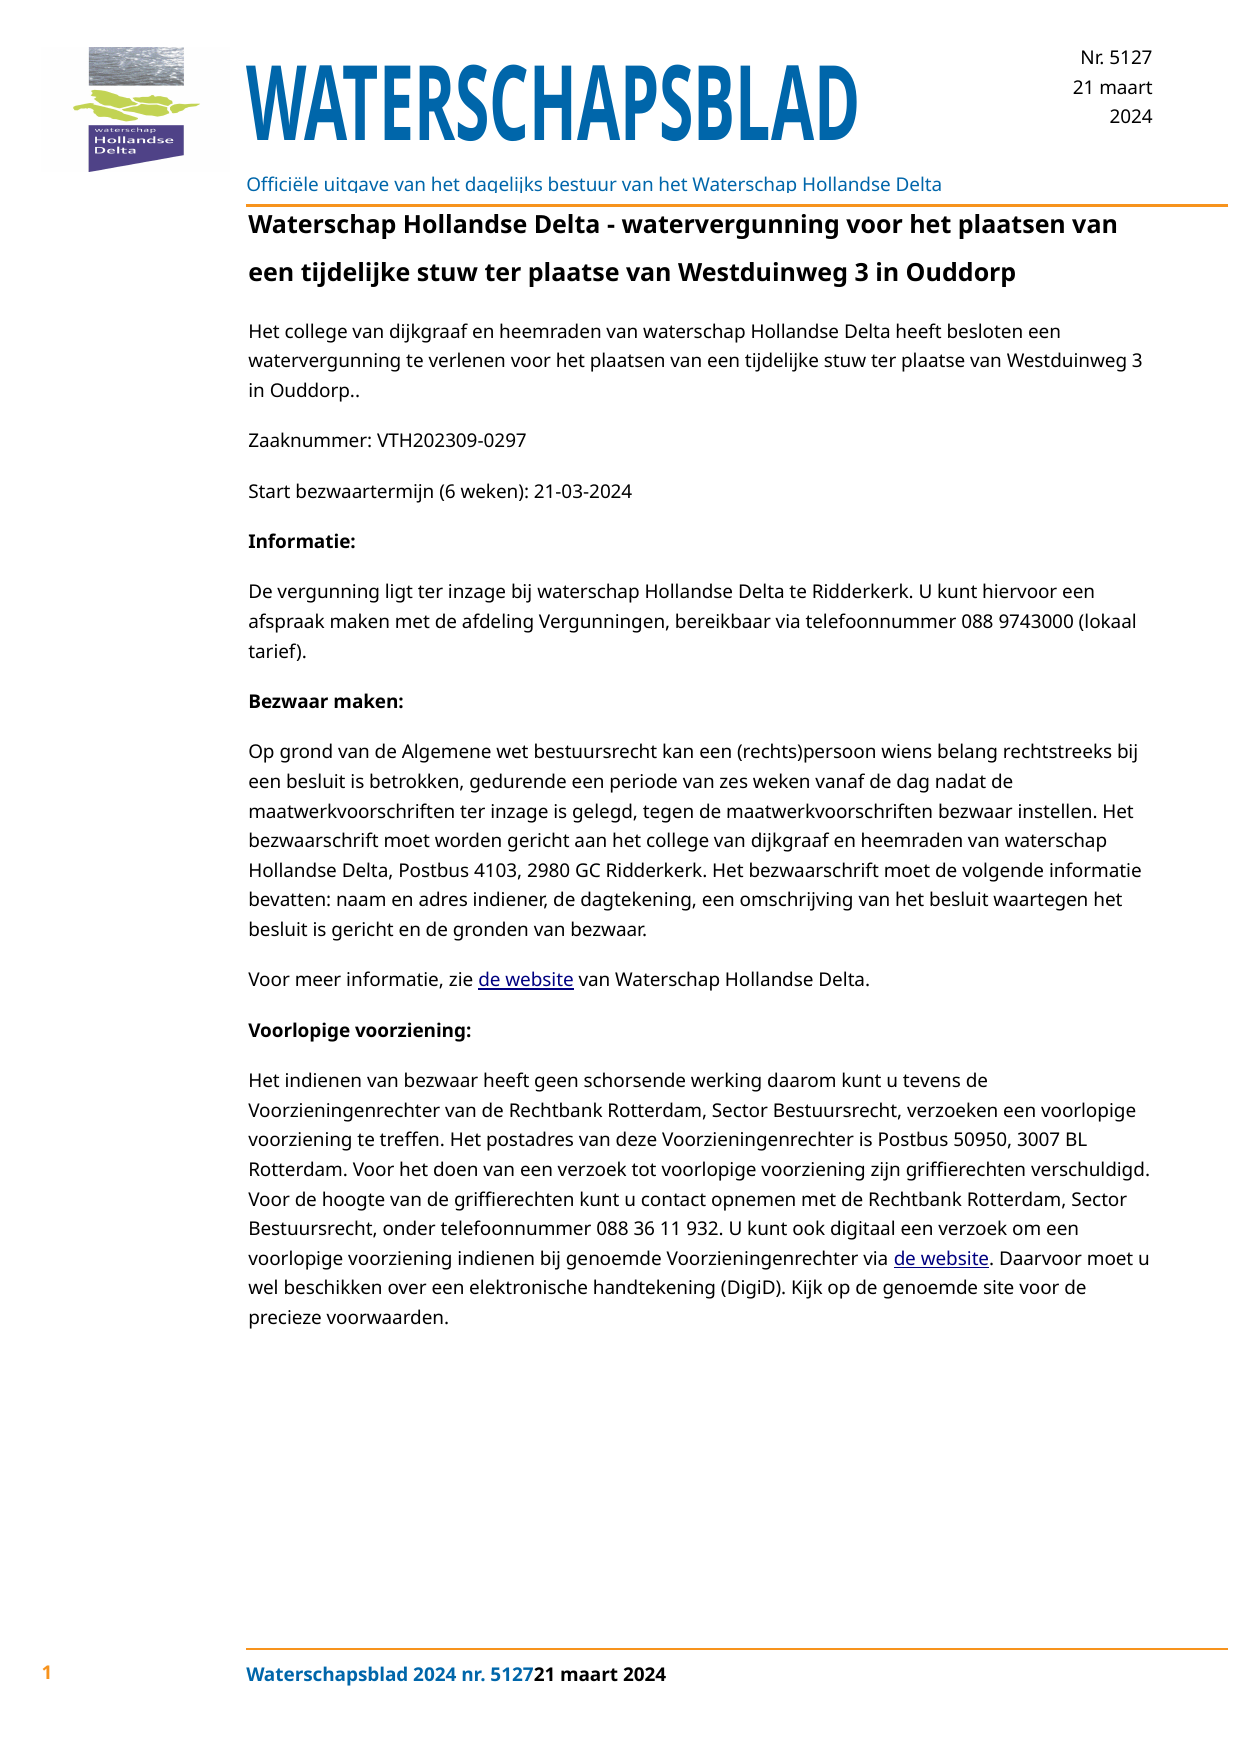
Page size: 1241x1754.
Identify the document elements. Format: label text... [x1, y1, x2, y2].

text Informatie: [248, 528, 1152, 554]
text Voorlopige voorziening: [248, 1017, 1152, 1043]
text De vergunning ligt ter inzage bij waterschap Hollandse Delta te Ridderkerk. U kunt hiervoor een afspraak maken met de afdeling Vergunningen, bereikbaar via telefoonnummer 088 9743000 (lokaal tarief). [248, 579, 1152, 664]
text Het college van dijkgraaf en heemraden van waterschap Hollandse Delta heeft besloten een watervergunning te verlenen voor het plaatsen van een tijdelijke stuw ter plaatse van Westduinweg 3 in Ouddorp.. [248, 318, 1152, 403]
text Start bezwaartermijn (6 weken): 21-03-2024 [248, 478, 1152, 504]
text Op grond van de Algemene wet bestuursrecht kan een (rechts)persoon wiens belang rechtstreeks bij een besluit is betrokken, gedurende een periode van zes weken vanaf de dag nadat de maatwerkvoorschriften ter inzage is gelegd, tegen de maatwerkvoorschriften bezwaar instellen. Het bezwaarschrift moet worden gericht aan het college van dijkgraaf en heemraden van waterschap Hollandse Delta, Postbus 4103, 2980 GC Ridderkerk. Het bezwaarschrift moet de volgende informatie bevatten: naam en adres indiener, de dagtekening, een omschrijving van het besluit waartegen het besluit is gericht en de gronden van bezwaar. [248, 739, 1152, 942]
picture [41, 47, 231, 172]
text Voor meer informatie, zie de website van Waterschap Hollandse Delta. [248, 967, 1152, 992]
text Het indienen van bezwaar heeft geen schorsende werking daarom kunt u tevens de Voorzieningenrechter van de Rechtbank Rotterdam, Sector Bestuursrecht, verzoeken een voorlopige voorziening te treffen. Het postadres van deze Voorzieningenrechter is Postbus 50950, 3007 BL Rotterdam. Voor het doen van een verzoek tot voorlopige voorziening zijn griffierechten verschuldigd. Voor de hoogte van de griffierechten kunt u contact opnemen met de Rechtbank Rotterdam, Sector Bestuursrecht, onder telefoonnummer 088 36 11 932. U kunt ook digitaal een verzoek om een voorlopige voorziening indienen bij genoemde Voorzieningenrechter via de website. Daarvoor moet u wel beschikken over een elektronische handtekening (DigiD). Kijk op de genoemde site voor de precieze voorwaarden. [248, 1067, 1152, 1330]
text Bezwaar maken: [248, 688, 1152, 714]
text Zaaknummer: VTH202309-0297 [248, 427, 1152, 453]
text Waterschap Hollandse Delta - watervergunning voor het plaatsen van een tijdelijke stuw ter plaatse van Westduinweg 3 in Ouddorp [248, 207, 1152, 288]
